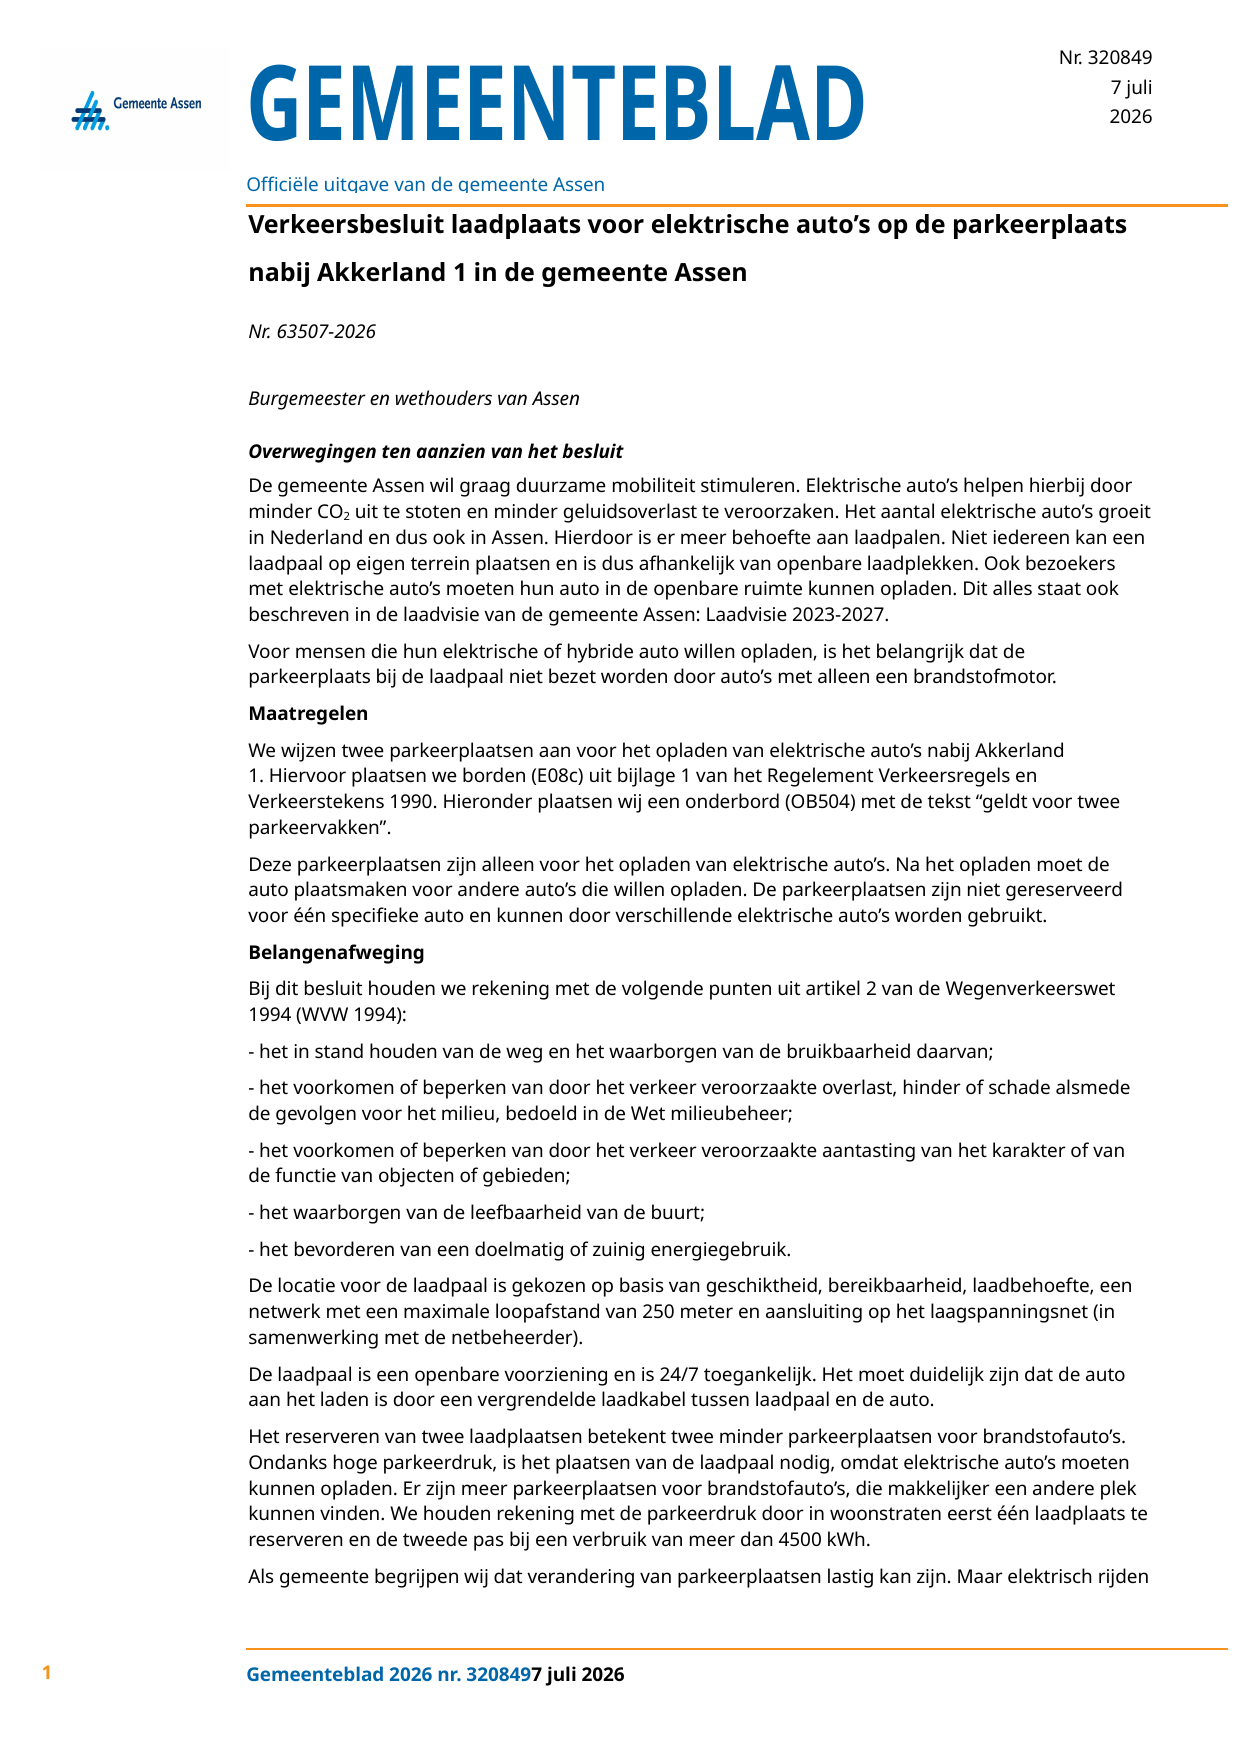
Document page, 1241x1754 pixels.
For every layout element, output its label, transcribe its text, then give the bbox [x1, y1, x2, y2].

text De locatie voor de laadpaal is gekozen op basis van geschiktheid, bereikbaarheid, laadbehoefte, een netwerk met een maximale loopafstand van 250 meter en aansluiting op het laagspanningsnet (in samenwerking met de netbeheerder). [248, 1273, 1152, 1350]
text - het voorkomen of beperken van door het verkeer veroorzaakte aantasting van het karakter of van de functie van objecten of gebieden; [248, 1137, 1152, 1188]
text - het in stand houden van de weg en het waarborgen van de bruikbaarheid daarvan; [248, 1038, 1152, 1064]
text - het voorkomen of beperken van door het verkeer veroorzaakte overlast, hinder of schade alsmede de gevolgen voor het milieu, bedoeld in de Wet milieubeheer; [248, 1074, 1152, 1126]
text Deze parkeerplaatsen zijn alleen voor het opladen van elektrische auto’s. Na het opladen moet de auto plaatsmaken voor andere auto’s die willen opladen. De parkeerplaatsen zijn niet gereserveerd voor één specifieke auto en kunnen door verschillende elektrische auto’s worden gebruikt. [248, 851, 1152, 928]
text De laadpaal is een openbare voorziening en is 24/7 toegankelijk. Het moet duidelijk zijn dat de auto aan het laden is door een vergrendelde laadkabel tussen laadpaal en de auto. [248, 1361, 1152, 1412]
text Nr. 63507-2026 [248, 318, 1152, 344]
text - het waarborgen van de leefbaarheid van de buurt; [248, 1199, 1152, 1225]
text We wijzen twee parkeerplaatsen aan voor het opladen van elektrische auto’s nabij Akkerland 1. Hiervoor plaatsen we borden (E08c) uit bijlage 1 van het Regelement Verkeersregels en Verkeerstekens 1990. Hieronder plaatsen wij een onderbord (OB504) met de tekst “geldt voor twee parkeervakken”. [248, 737, 1152, 840]
text Voor mensen die hun elektrische of hybride auto willen opladen, is het belangrijk dat de parkeerplaats bij de laadpaal niet bezet worden door auto’s met alleen een brandstofmotor. [248, 638, 1152, 689]
text De gemeente Assen wil graag duurzame mobiliteit stimuleren. Elektrische auto’s helpen hierbij door minder CO2 uit te stoten en minder geluidsoverlast te veroorzaken. Het aantal elektrische auto’s groeit in Nederland en dus ook in Assen. Hierdoor is er meer behoefte aan laadpalen. Niet iedereen kan een laadpaal op eigen terrein plaatsen en is dus afhankelijk van openbare laadplekken. Ook bezoekers met elektrische auto’s moeten hun auto in de openbare ruimte kunnen opladen. Dit alles staat ook beschreven in de laadvisie van de gemeente Assen: Laadvisie 2023-2027. [248, 472, 1152, 627]
text Belangenafweging [248, 939, 1152, 964]
text Als gemeente begrijpen wij dat verandering van parkeerplaatsen lastig kan zijn. Maar elektrisch rijden [248, 1563, 1152, 1588]
text Burgemeester en wethouders van Assen [248, 386, 1152, 411]
text Bij dit besluit houden we rekening met de volgende punten uit artikel 2 van de Wegenverkeerswet 1994 (WVW 1994): [248, 976, 1152, 1027]
text Maatregelen [248, 700, 1152, 726]
text Verkeersbesluit laadplaats voor elektrische auto’s op de parkeerplaats nabij Akkerland 1 in de gemeente Assen [248, 207, 1152, 288]
text - het bevorderen van een doelmatig of zuinig energiegebruik. [248, 1236, 1152, 1262]
text Het reserveren van twee laadplaatsen betekent twee minder parkeerplaatsen voor brandstofauto’s. Ondanks hoge parkeerdruk, is het plaatsen van de laadpaal nodig, omdat elektrische auto’s moeten kunnen opladen. Er zijn meer parkeerplaatsen voor brandstofauto’s, die makkelijker een andere plek kunnen vinden. We houden rekening met de parkeerdruk door in woonstraten eerst één laadplaats te reserveren en de tweede pas bij een verbruik van meer dan 4500 kWh. [248, 1423, 1152, 1552]
text Overwegingen ten aanzien van het besluit [248, 438, 1152, 464]
picture [41, 47, 231, 172]
